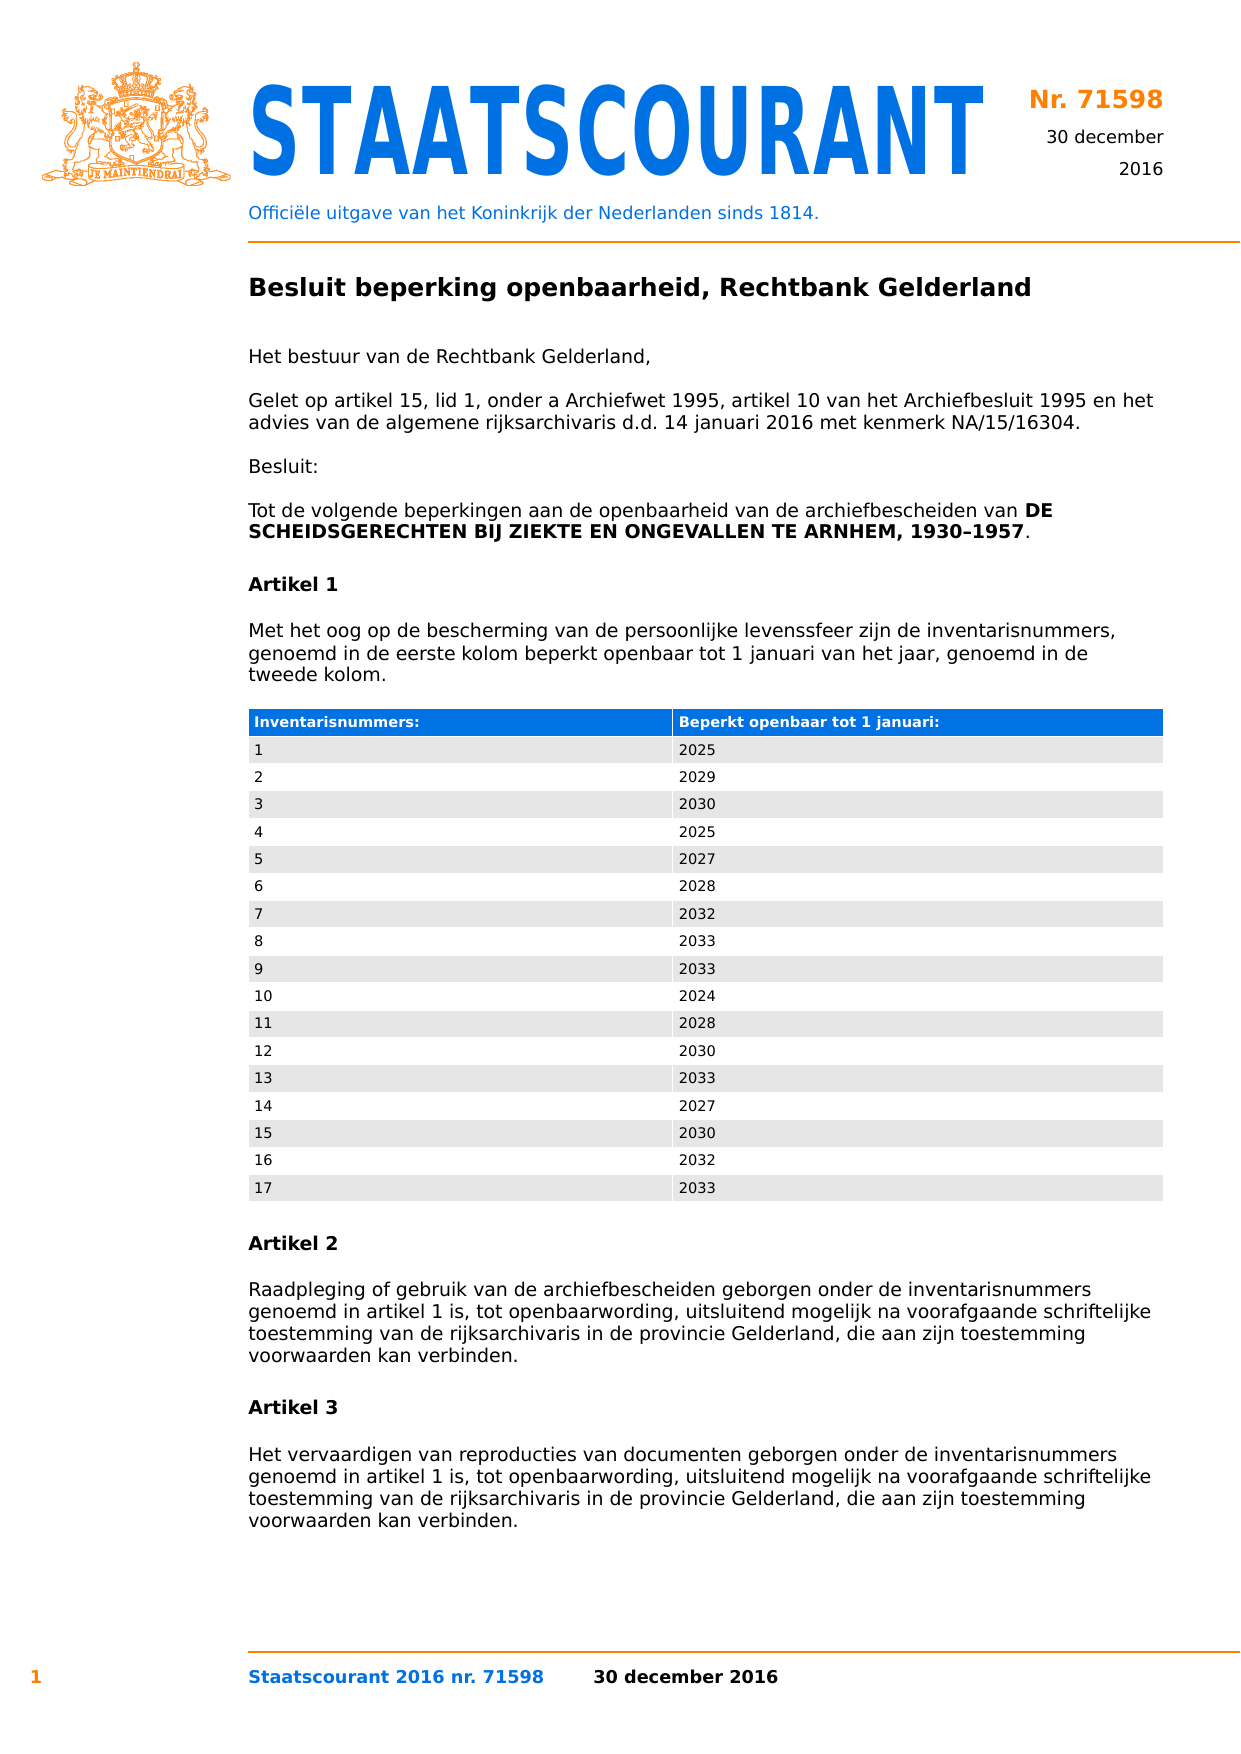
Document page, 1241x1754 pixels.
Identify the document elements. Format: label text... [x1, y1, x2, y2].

table_cell 2 [249, 764, 672, 790]
table_cell 2033 [673, 1065, 1163, 1092]
table_cell 2032 [673, 901, 1163, 927]
table_header [25, 62, 248, 241]
table_cell 2028 [673, 874, 1163, 900]
table_cell 3 [249, 791, 672, 818]
table_cell 2033 [673, 956, 1163, 982]
subtitle Artikel 3 [248, 1397, 1163, 1419]
subtitle Artikel 1 [248, 573, 1163, 595]
table_header Beperkt openbaar tot 1 januari: [673, 709, 1163, 736]
table_cell 14 [249, 1093, 672, 1119]
table_cell 2027 [673, 846, 1163, 873]
table_cell 2033 [673, 1175, 1163, 1201]
table_cell 2033 [673, 929, 1163, 955]
table_cell 12 [249, 1038, 672, 1064]
table_cell 6 [249, 874, 672, 900]
table_header Nr. 71598 [998, 62, 1240, 121]
table_cell 16 [249, 1148, 672, 1174]
table_cell 10 [249, 983, 672, 1009]
table_cell 5 [249, 846, 672, 873]
text Tot de volgende beperkingen aan de openbaarheid van de archiefbescheiden van DE SCHEIDSGERECHTEN BIJ ZIEKTE EN ONGEVALLEN TE ARNHEM, 1930–1957. [248, 499, 1163, 543]
table_cell 2027 [673, 1093, 1163, 1119]
table_cell 9 [249, 956, 672, 982]
table_cell 2016 [998, 153, 1240, 203]
table_cell 2032 [673, 1148, 1163, 1174]
table_cell 11 [249, 1011, 672, 1037]
text Het bestuur van de Rechtbank Gelderland, [248, 346, 1163, 368]
table_cell 2025 [673, 819, 1163, 845]
table_cell 4 [249, 819, 672, 845]
table_cell 2024 [673, 983, 1163, 1009]
table_cell 2029 [673, 764, 1163, 790]
text Raadpleging of gebruik van de archiefbescheiden geborgen onder de inventarisnummers genoemd in artikel 1 is, tot openbaarwording, uitsluitend mogelijk na voorafgaande schriftelijke toestemming van de rijksarchivaris in de provincie Gelderland, die aan zijn toestemming voorwaarden kan verbinden. [248, 1279, 1163, 1367]
text Met het oog op de bescherming van de persoonlijke levenssfeer zijn de inventarisnummers, genoemd in de eerste kolom beperkt openbaar tot 1 januari van het jaar, genoemd in de tweede kolom. [248, 620, 1163, 686]
table_cell 17 [249, 1175, 672, 1201]
text Besluit: [248, 456, 1163, 478]
table_cell 2025 [673, 737, 1163, 763]
text Gelet op artikel 15, lid 1, onder a Archiefwet 1995, artikel 10 van het Archiefbesluit 1995 en het advies van de algemene rijksarchivaris d.d. 14 januari 2016 met kenmerk NA/15/16304. [248, 390, 1163, 434]
subtitle Artikel 2 [248, 1232, 1163, 1254]
table_cell 30 december [998, 121, 1240, 153]
table_cell 2028 [673, 1011, 1163, 1037]
table_header STAATSCOURANT [248, 62, 998, 203]
table_cell 2030 [673, 791, 1163, 818]
table_cell 1 [249, 737, 672, 763]
picture [41, 62, 231, 186]
table_cell 2030 [673, 1120, 1163, 1147]
table_cell Officiële uitgave van het Koninkrijk der Nederlanden sinds 1814. [248, 203, 1240, 241]
table_cell 13 [249, 1065, 672, 1092]
table_cell 7 [249, 901, 672, 927]
table_cell 15 [249, 1120, 672, 1147]
table_cell 8 [249, 929, 672, 955]
table_cell 2030 [673, 1038, 1163, 1064]
subtitle Besluit beperking openbaarheid, Rechtbank Gelderland [248, 273, 1163, 302]
table_header Inventarisnummers: [249, 709, 672, 736]
text Het vervaardigen van reproducties van documenten geborgen onder de inventarisnummers genoemd in artikel 1 is, tot openbaarwording, uitsluitend mogelijk na voorafgaande schriftelijke toestemming van de rijksarchivaris in de provincie Gelderland, die aan zijn toestemming voorwaarden kan verbinden. [248, 1444, 1163, 1532]
